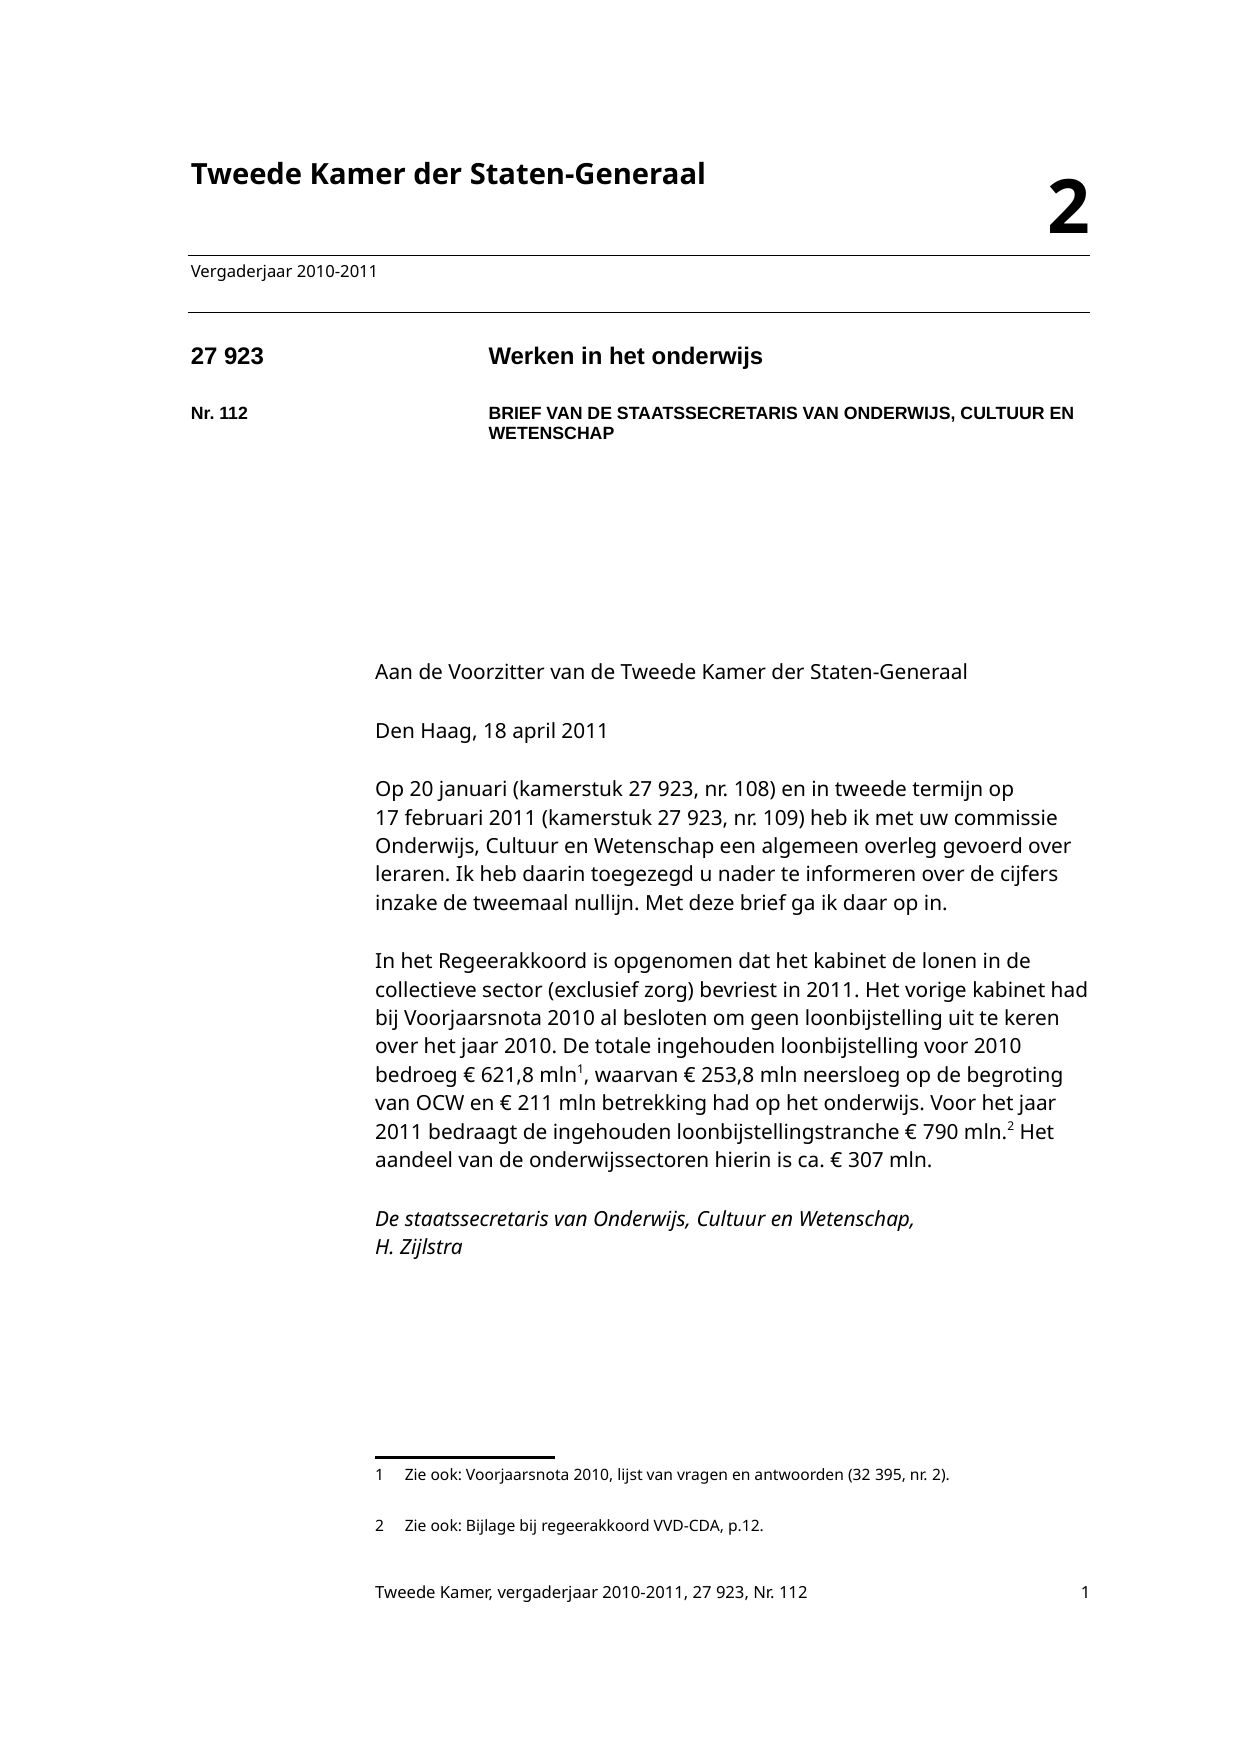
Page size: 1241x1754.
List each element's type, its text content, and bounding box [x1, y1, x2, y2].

table_cell [188, 313, 485, 339]
table_cell [485, 256, 1090, 312]
text Op 20 januari (kamerstuk 27 923, nr. 108) en in tweede termijn op 17 februari 2011 (kamerstuk 27 923, nr. 109) heb ik met uw commissie Onderwijs, Cultuur en Wetenschap een algemeen overleg gevoerd over leraren. Ik heb daarin toegezegd u nader te informeren over de cijfers inzake de tweemaal nullijn. Met deze brief ga ik daar op in. [375, 774, 1090, 916]
table_cell Vergaderjaar 2010-2011 [188, 256, 485, 312]
text H. Zijlstra [375, 1232, 1090, 1261]
table_header Tweede Kamer der Staten-Generaal [188, 150, 909, 255]
table_cell [485, 313, 1090, 339]
table_cell 27 923 [188, 339, 485, 399]
text Den Haag, 18 april 2011 [375, 716, 1090, 744]
table_cell BRIEF VAN DE STAATSSECRETARIS VAN ONDERWIJS, CULTUUR EN WETENSCHAP [485, 399, 1090, 539]
table_header 2 [910, 150, 1090, 255]
text In het Regeerakkoord is opgenomen dat het kabinet de lonen in de collectieve sector (exclusief zorg) bevriest in 2011. Het vorige kabinet had bij Voorjaarsnota 2010 al besloten om geen loonbijstelling uit te keren over het jaar 2010. De totale ingehouden loonbijstelling voor 2010 bedroeg € 621,8 mln, waarvan € 253,8 mln neersloeg op de begroting van OCW en € 211 mln betrekking had op het onderwijs. Voor het jaar 2011 bedraagt de ingehouden loonbijstellingstranche € 790 mln. Het aandeel van de onderwijssectoren hierin is ca. € 307 mln. [375, 946, 1090, 1174]
text Aan de Voorzitter van de Tweede Kamer der Staten-Generaal [375, 657, 1090, 686]
table_cell Nr. 112 [188, 399, 485, 539]
table_cell Werken in het onderwijs [485, 339, 1090, 399]
text De staatssecretaris van Onderwijs, Cultuur en Wetenschap, [375, 1204, 1090, 1232]
text Zie ook: Bijlage bij regeerakkoord VVD-CDA, p.12. [375, 1508, 1090, 1536]
text Zie ook: Voorjaarsnota 2010, lijst van vragen en antwoorden (32 395, nr. 2). [375, 1421, 1090, 1478]
